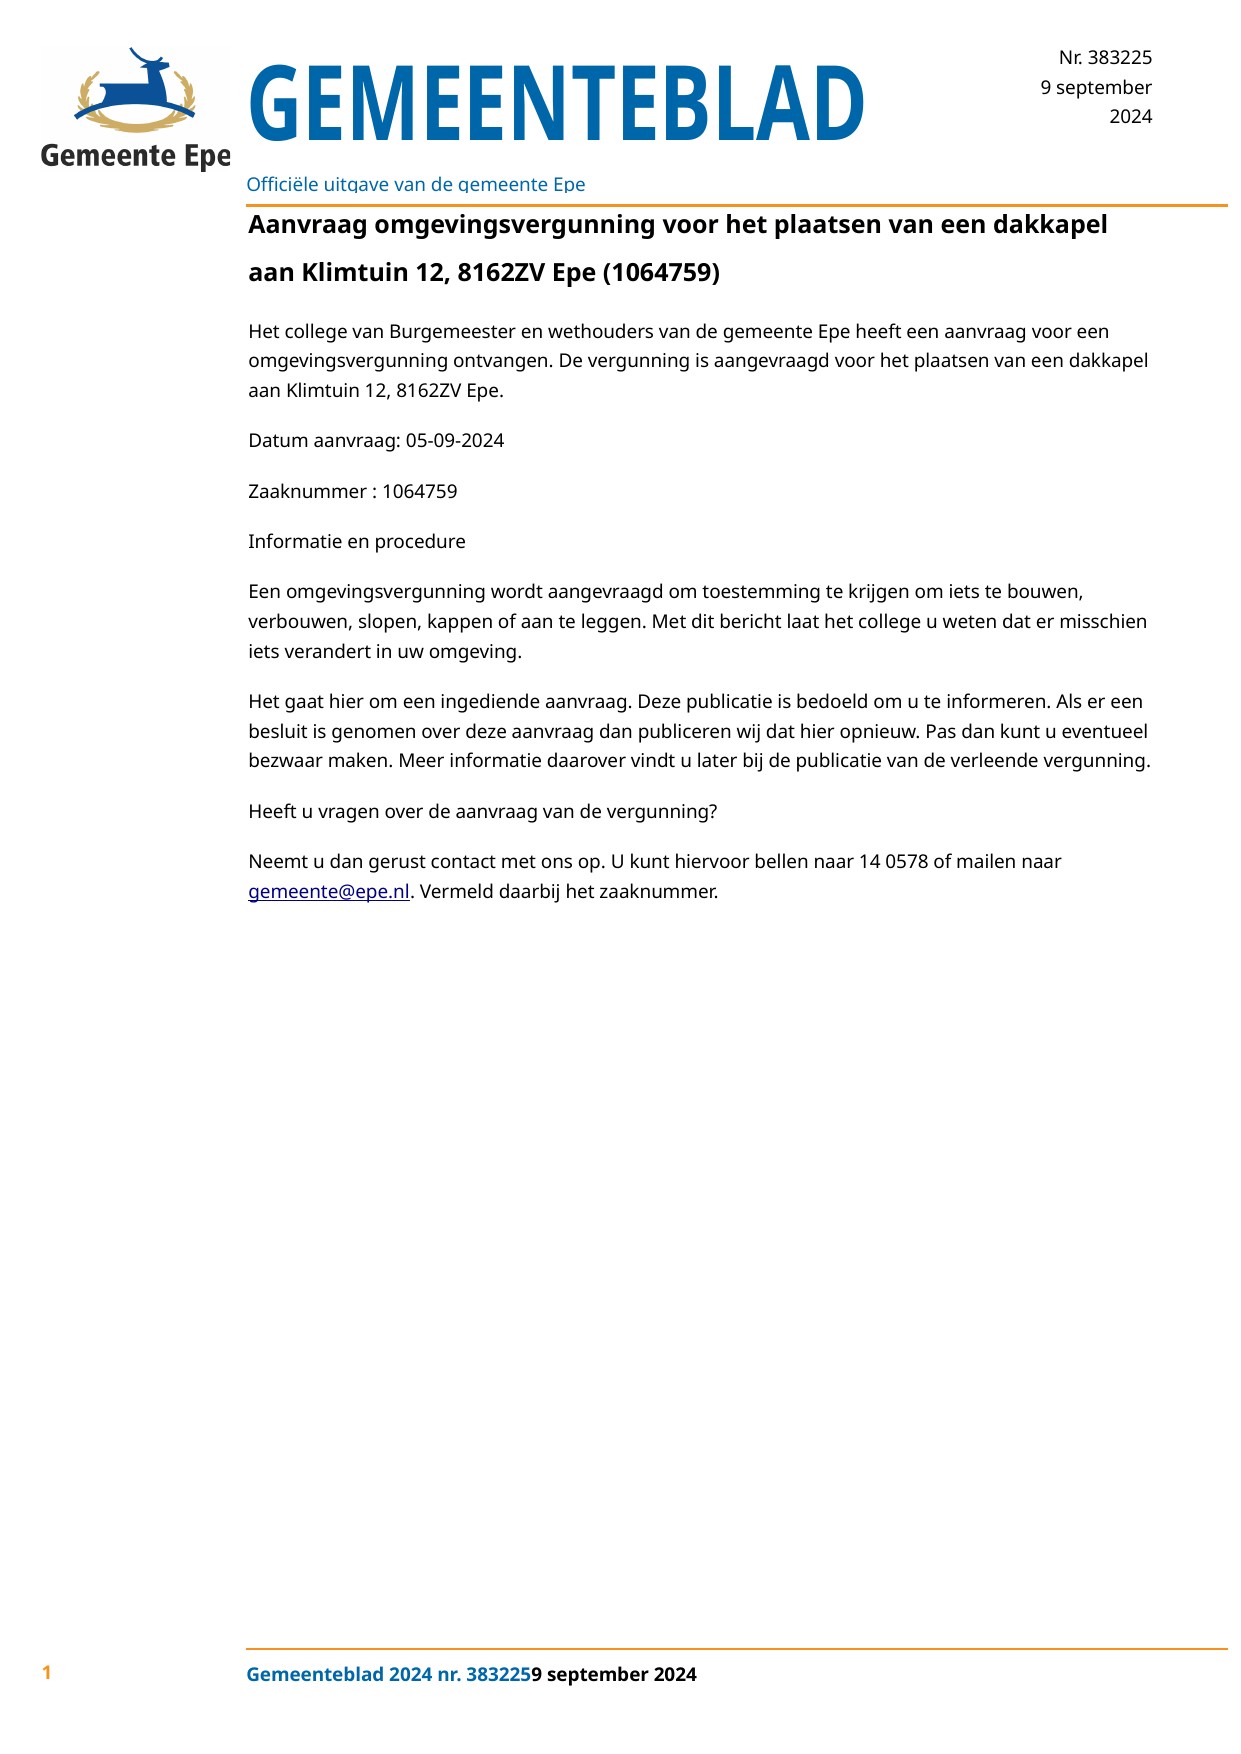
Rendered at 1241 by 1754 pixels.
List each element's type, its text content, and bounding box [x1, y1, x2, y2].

text Neemt u dan gerust contact met ons op. U kunt hiervoor bellen naar 14 0578 of mailen naar gemeente@epe.nl. Vermeld daarbij het zaaknummer. [248, 848, 1152, 904]
text Het college van Burgemeester en wethouders van de gemeente Epe heeft een aanvraag voor een omgevingsvergunning ontvangen. De vergunning is aangevraagd voor het plaatsen van een dakkapel aan Klimtuin 12, 8162ZV Epe. [248, 318, 1152, 403]
text Aanvraag omgevingsvergunning voor het plaatsen van een dakkapel aan Klimtuin 12, 8162ZV Epe (1064759) [248, 207, 1152, 288]
text Heeft u vragen over de aanvraag van de vergunning? [248, 798, 1152, 824]
text Zaaknummer : 1064759 [248, 478, 1152, 504]
text Een omgevingsvergunning wordt aangevraagd om toestemming te krijgen om iets te bouwen, verbouwen, slopen, kappen of aan te leggen. Met dit bericht laat het college u weten dat er misschien iets verandert in uw omgeving. [248, 579, 1152, 664]
text Informatie en procedure [248, 528, 1152, 554]
text Het gaat hier om een ingediende aanvraag. Deze publicatie is bedoeld om u te informeren. Als er een besluit is genomen over deze aanvraag dan publiceren wij dat hier opnieuw. Pas dan kunt u eventueel bezwaar maken. Meer informatie daarover vindt u later bij de publicatie van de verleende vergunning. [248, 688, 1152, 773]
picture [41, 47, 231, 172]
text Datum aanvraag: 05-09-2024 [248, 427, 1152, 453]
